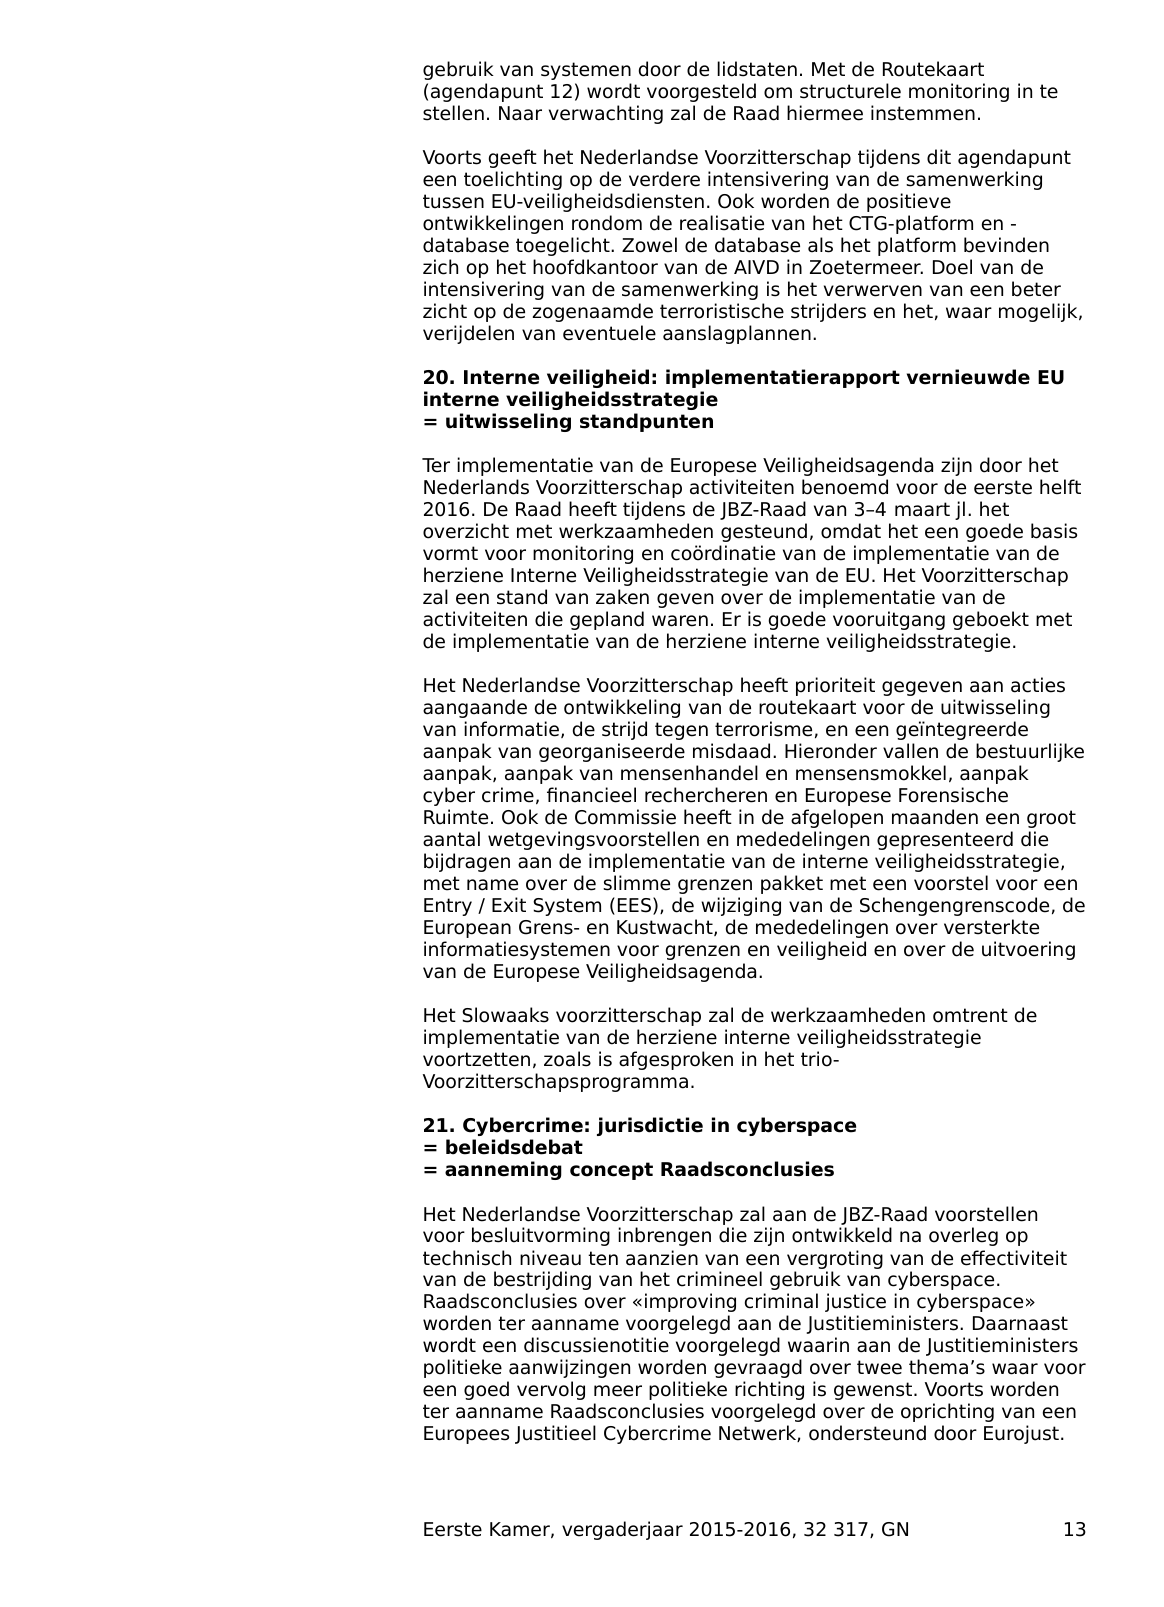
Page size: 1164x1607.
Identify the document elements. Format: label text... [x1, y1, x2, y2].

text gebruik van systemen door de lidstaten. Met de Routekaart (agendapunt 12) wordt voorgesteld om structurele monitoring in te stellen. Naar verwachting zal de Raad hiermee instemmen. [422, 59, 1087, 125]
text = beleidsdebat [422, 1137, 1087, 1159]
text Voorts geeft het Nederlandse Voorzitterschap tijdens dit agendapunt een toelichting op de verdere intensivering van de samenwerking tussen EU-veiligheidsdiensten. Ook worden de positieve ontwikkelingen rondom de realisatie van het CTG-platform en -database toegelicht. Zowel de database als het platform bevinden zich op het hoofdkantoor van de AIVD in Zoetermeer. Doel van de intensivering van de samenwerking is het verwerven van een beter zicht op de zogenaamde terroristische strijders en het, waar mogelijk, verijdelen van eventuele aanslagplannen. [422, 147, 1087, 345]
text = aanneming concept Raadsconclusies [422, 1159, 1087, 1181]
text 21. Cybercrime: jurisdictie in cyberspace [422, 1115, 1087, 1137]
text Het Slowaaks voorzitterschap zal de werkzaamheden omtrent de implementatie van de herziene interne veiligheidsstrategie voortzetten, zoals is afgesproken in het trio-Voorzitterschapsprogramma. [422, 1005, 1087, 1093]
text Het Nederlandse Voorzitterschap heeft prioriteit gegeven aan acties aangaande de ontwikkeling van de routekaart voor de uitwisseling van informatie, de strijd tegen terrorisme, en een geïntegreerde aanpak van georganiseerde misdaad. Hieronder vallen de bestuurlijke aanpak, aanpak van mensenhandel en mensensmokkel, aanpak cyber crime, financieel rechercheren en Europese Forensische Ruimte. Ook de Commissie heeft in de afgelopen maanden een groot aantal wetgevingsvoorstellen en mededelingen gepresenteerd die bijdragen aan de implementatie van de interne veiligheidsstrategie, met name over de slimme grenzen pakket met een voorstel voor een Entry / Exit System (EES), de wijziging van de Schengengrenscode, de European Grens- en Kustwacht, de mededelingen over versterkte informatiesystemen voor grenzen en veiligheid en over de uitvoering van de Europese Veiligheidsagenda. [422, 675, 1087, 983]
text 20. Interne veiligheid: implementatierapport vernieuwde EU interne veiligheidsstrategie [422, 367, 1087, 411]
text = uitwisseling standpunten [422, 411, 1087, 433]
text Het Nederlandse Voorzitterschap zal aan de JBZ-Raad voorstellen voor besluitvorming inbrengen die zijn ontwikkeld na overleg op technisch niveau ten aanzien van een vergroting van de effectiviteit van de bestrijding van het crimineel gebruik van cyberspace. Raadsconclusies over «improving criminal justice in cyberspace» worden ter aanname voorgelegd aan de Justitieministers. Daarnaast wordt een discussienotitie voorgelegd waarin aan de Justitieministers politieke aanwijzingen worden gevraagd over twee thema’s waar voor een goed vervolg meer politieke richting is gewenst. Voorts worden ter aanname Raadsconclusies voorgelegd over de oprichting van een Europees Justitieel Cybercrime Netwerk, ondersteund door Eurojust. [422, 1203, 1087, 1445]
text Ter implementatie van de Europese Veiligheidsagenda zijn door het Nederlands Voorzitterschap activiteiten benoemd voor de eerste helft 2016. De Raad heeft tijdens de JBZ-Raad van 3–4 maart jl. het overzicht met werkzaamheden gesteund, omdat het een goede basis vormt voor monitoring en coördinatie van de implementatie van de herziene Interne Veiligheidsstrategie van de EU. Het Voorzitterschap zal een stand van zaken geven over de implementatie van de activiteiten die gepland waren. Er is goede vooruitgang geboekt met de implementatie van de herziene interne veiligheidsstrategie. [422, 455, 1087, 653]
